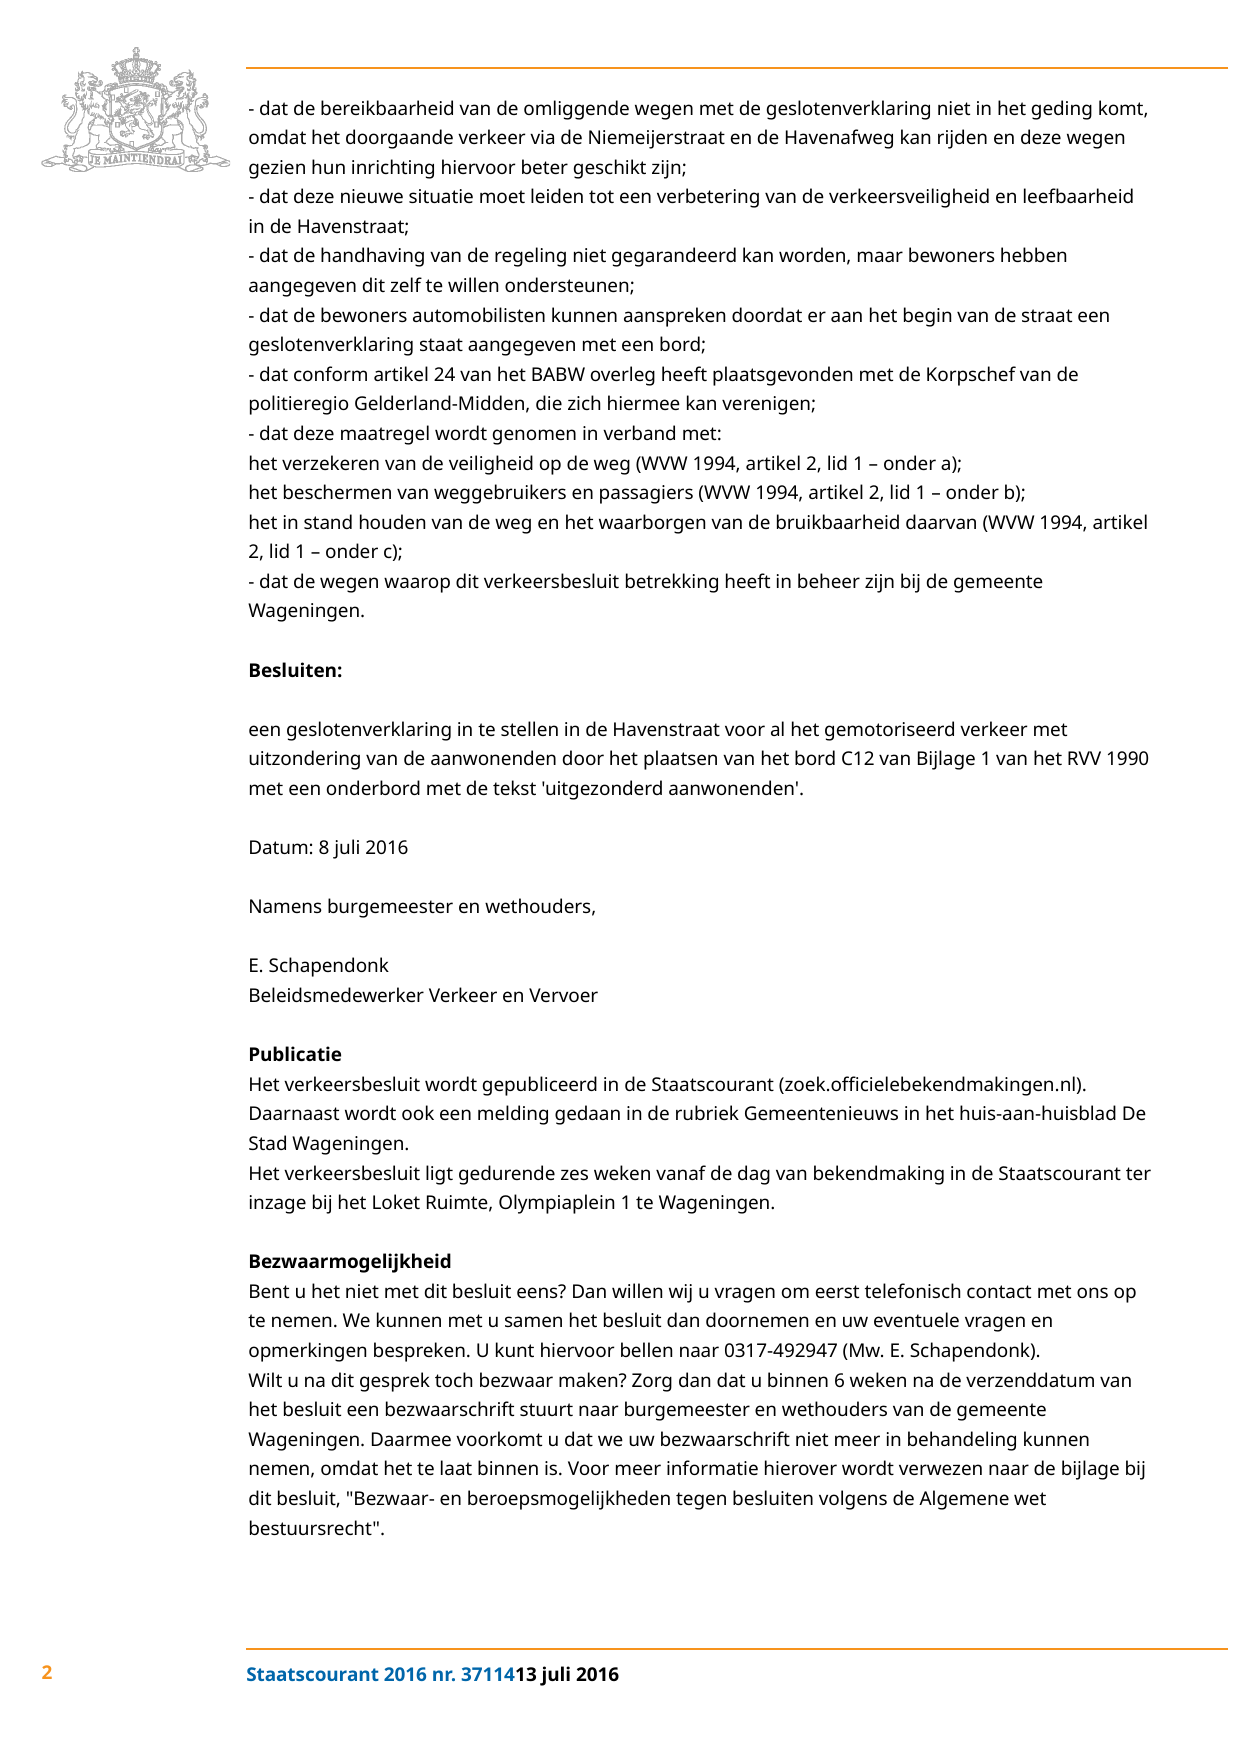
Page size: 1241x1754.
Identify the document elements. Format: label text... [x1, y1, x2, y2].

picture [41, 47, 231, 172]
text het beschermen van weggebruikers en passagiers (WVW 1994, artikel 2, lid 1 – onder b); [248, 479, 1152, 505]
text het verzekeren van de veiligheid op de weg (WVW 1994, artikel 2, lid 1 – onder a); [248, 450, 1152, 476]
text - dat conform artikel 24 van het BABW overleg heeft plaatsgevonden met de Korpschef van de politieregio Gelderland-Midden, die zich hiermee kan verenigen; [248, 361, 1152, 416]
text Beleidsmedewerker Verkeer en Vervoer [248, 982, 1152, 1008]
text - dat de wegen waarop dit verkeersbesluit betrekking heeft in beheer zijn bij de gemeente Wageningen. [248, 568, 1152, 623]
text - dat de bewoners automobilisten kunnen aanspreken doordat er aan het begin van de straat een geslotenverklaring staat aangegeven met een bord; [248, 302, 1152, 357]
text Het verkeersbesluit wordt gepubliceerd in de Staatscourant (zoek.officielebekendmakingen.nl). Daarnaast wordt ook een melding gedaan in de rubriek Gemeentenieuws in het huis-aan-huisblad De Stad Wageningen. [248, 1071, 1152, 1156]
text Besluiten: [248, 657, 1152, 683]
text E. Schapendonk [248, 953, 1152, 978]
text een geslotenverklaring in te stellen in de Havenstraat voor al het gemotoriseerd verkeer met uitzondering van de aanwonenden door het plaatsen van het bord C12 van Bijlage 1 van het RVV 1990 met een onderbord met de tekst 'uitgezonderd aanwonenden'. [248, 716, 1152, 801]
text het in stand houden van de weg en het waarborgen van de bruikbaarheid daarvan (WVW 1994, artikel 2, lid 1 – onder c); [248, 509, 1152, 564]
text Wilt u na dit gesprek toch bezwaar maken? Zorg dan dat u binnen 6 weken na de verzenddatum van het besluit een bezwaarschrift stuurt naar burgemeester en wethouders van de gemeente Wageningen. Daarmee voorkomt u dat we uw bezwaarschrift niet meer in behandeling kunnen nemen, omdat het te laat binnen is. Voor meer informatie hierover wordt verwezen naar de bijlage bij dit besluit, "Bezwaar- en beroepsmogelijkheden tegen besluiten volgens de Algemene wet bestuursrecht". [248, 1367, 1152, 1541]
text - dat de bereikbaarheid van de omliggende wegen met de geslotenverklaring niet in het geding komt, omdat het doorgaande verkeer via de Niemeijerstraat en de Havenafweg kan rijden en deze wegen gezien hun inrichting hiervoor beter geschikt zijn; [248, 95, 1152, 180]
text - dat deze maatregel wordt genomen in verband met: [248, 420, 1152, 446]
text Namens burgemeester en wethouders, [248, 893, 1152, 919]
text - dat de handhaving van de regeling niet gegarandeerd kan worden, maar bewoners hebben aangegeven dit zelf te willen ondersteunen; [248, 243, 1152, 298]
text Bezwaarmogelijkheid [248, 1248, 1152, 1274]
text Publicatie [248, 1041, 1152, 1067]
text Het verkeersbesluit ligt gedurende zes weken vanaf de dag van bekendmaking in de Staatscourant ter inzage bij het Loket Ruimte, Olympiaplein 1 te Wageningen. [248, 1160, 1152, 1215]
text Bent u het niet met dit besluit eens? Dan willen wij u vragen om eerst telefonisch contact met ons op te nemen. We kunnen met u samen het besluit dan doornemen en uw eventuele vragen en opmerkingen bespreken. U kunt hiervoor bellen naar 0317-492947 (Mw. E. Schapendonk). [248, 1278, 1152, 1363]
text Datum: 8 juli 2016 [248, 834, 1152, 860]
text - dat deze nieuwe situatie moet leiden tot een verbetering van de verkeersveiligheid en leefbaarheid in de Havenstraat; [248, 183, 1152, 239]
